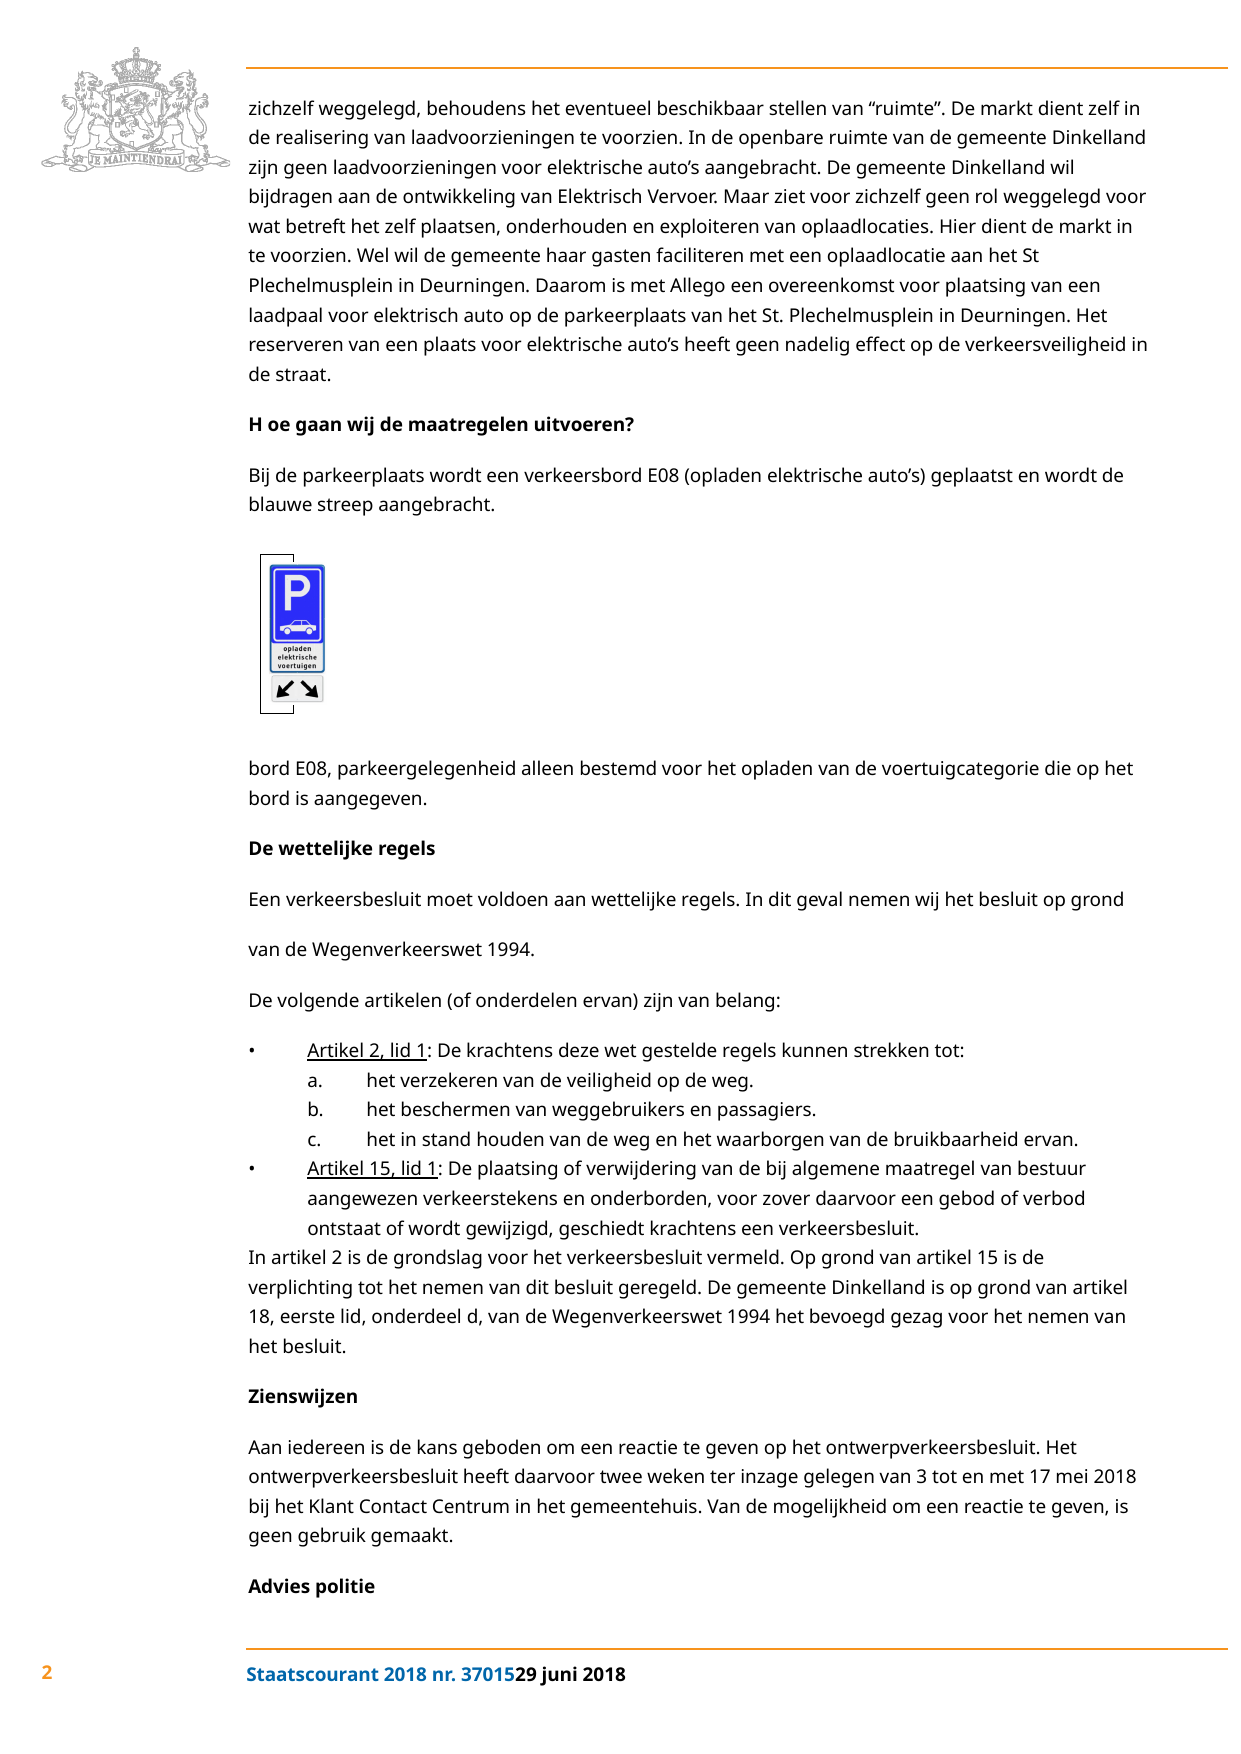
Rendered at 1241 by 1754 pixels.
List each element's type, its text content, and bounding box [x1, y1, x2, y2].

list het in stand houden van de weg en het waarborgen van de bruikbaarheid ervan. [307, 1126, 1152, 1152]
list Artikel 15, lid 1: De plaatsing of verwijdering van de bij algemene maatregel van bestuur aangewezen verkeerstekens en onderborden, voor zover daarvoor een gebod of verbod ontstaat of wordt gewijzigd, geschiedt krachtens een verkeersbesluit. [248, 1156, 1152, 1241]
text H oe gaan wij de maatregelen uitvoeren? [248, 411, 1152, 437]
text Bij de parkeerplaats wordt een verkeersbord E08 (opladen elektrische auto’s) geplaatst en wordt de blauwe streep aangebracht. [248, 462, 1152, 517]
text zichzelf weggelegd, behoudens het eventueel beschikbaar stellen van “ruimte”. De markt dient zelf in de realisering van laadvoorzieningen te voorzien. In de openbare ruimte van de gemeente Dinkelland zijn geen laadvoorzieningen voor elektrische auto’s aangebracht. De gemeente Dinkelland wil bijdragen aan de ontwikkeling van Elektrisch Vervoer. Maar ziet voor zichzelf geen rol weggelegd voor wat betreft het zelf plaatsen, onderhouden en exploiteren van oplaadlocaties. Hier dient de markt in te voorzien. Wel wil de gemeente haar gasten faciliteren met een oplaadlocatie aan het St Plechelmusplein in Deurningen. Daarom is met Allego een overeenkomst voor plaatsing van een laadpaal voor elektrisch auto op de parkeerplaats van het St. Plechelmusplein in Deurningen. Het reserveren van een plaats voor elektrische auto’s heeft geen nadelig effect op de verkeersveiligheid in de straat. [248, 95, 1152, 387]
list het verzekeren van de veiligheid op de weg. [307, 1067, 1152, 1093]
text van de Wegenverkeerswet 1994. [248, 936, 1152, 962]
text De volgende artikelen (of onderdelen ervan) zijn van belang: [248, 987, 1152, 1013]
text Zienswijzen [248, 1383, 1152, 1409]
list het beschermen van weggebruikers en passagiers. [307, 1096, 1152, 1122]
picture [268, 562, 327, 705]
text Aan iedereen is de kans geboden om een reactie te geven op het ontwerpverkeersbesluit. Het ontwerpverkeersbesluit heeft daarvoor twee weken ter inzage gelegen van 3 tot en met 17 mei 2018 bij het Klant Contact Centrum in het gemeentehuis. Van de mogelijkheid om een reactie te geven, is geen gebruik gemaakt. [248, 1434, 1152, 1548]
text Een verkeersbesluit moet voldoen aan wettelijke regels. In dit geval nemen wij het besluit op grond [248, 886, 1152, 912]
text De wettelijke regels [248, 836, 1152, 861]
list Artikel 2, lid 1: De krachtens deze wet gestelde regels kunnen strekken tot: [248, 1037, 1152, 1063]
text bord E08, parkeergelegenheid alleen bestemd voor het opladen van de voertuigcategorie die op het bord is aangegeven. [248, 756, 1152, 811]
picture [41, 47, 231, 172]
text In artikel 2 is de grondslag voor het verkeersbesluit vermeld. Op grond van artikel 15 is de verplichting tot het nemen van dit besluit geregeld. De gemeente Dinkelland is op grond van artikel 18, eerste lid, onderdeel d, van de Wegenverkeerswet 1994 het bevoegd gezag voor het nemen van het besluit. [248, 1244, 1152, 1359]
text Advies politie [248, 1573, 1152, 1599]
